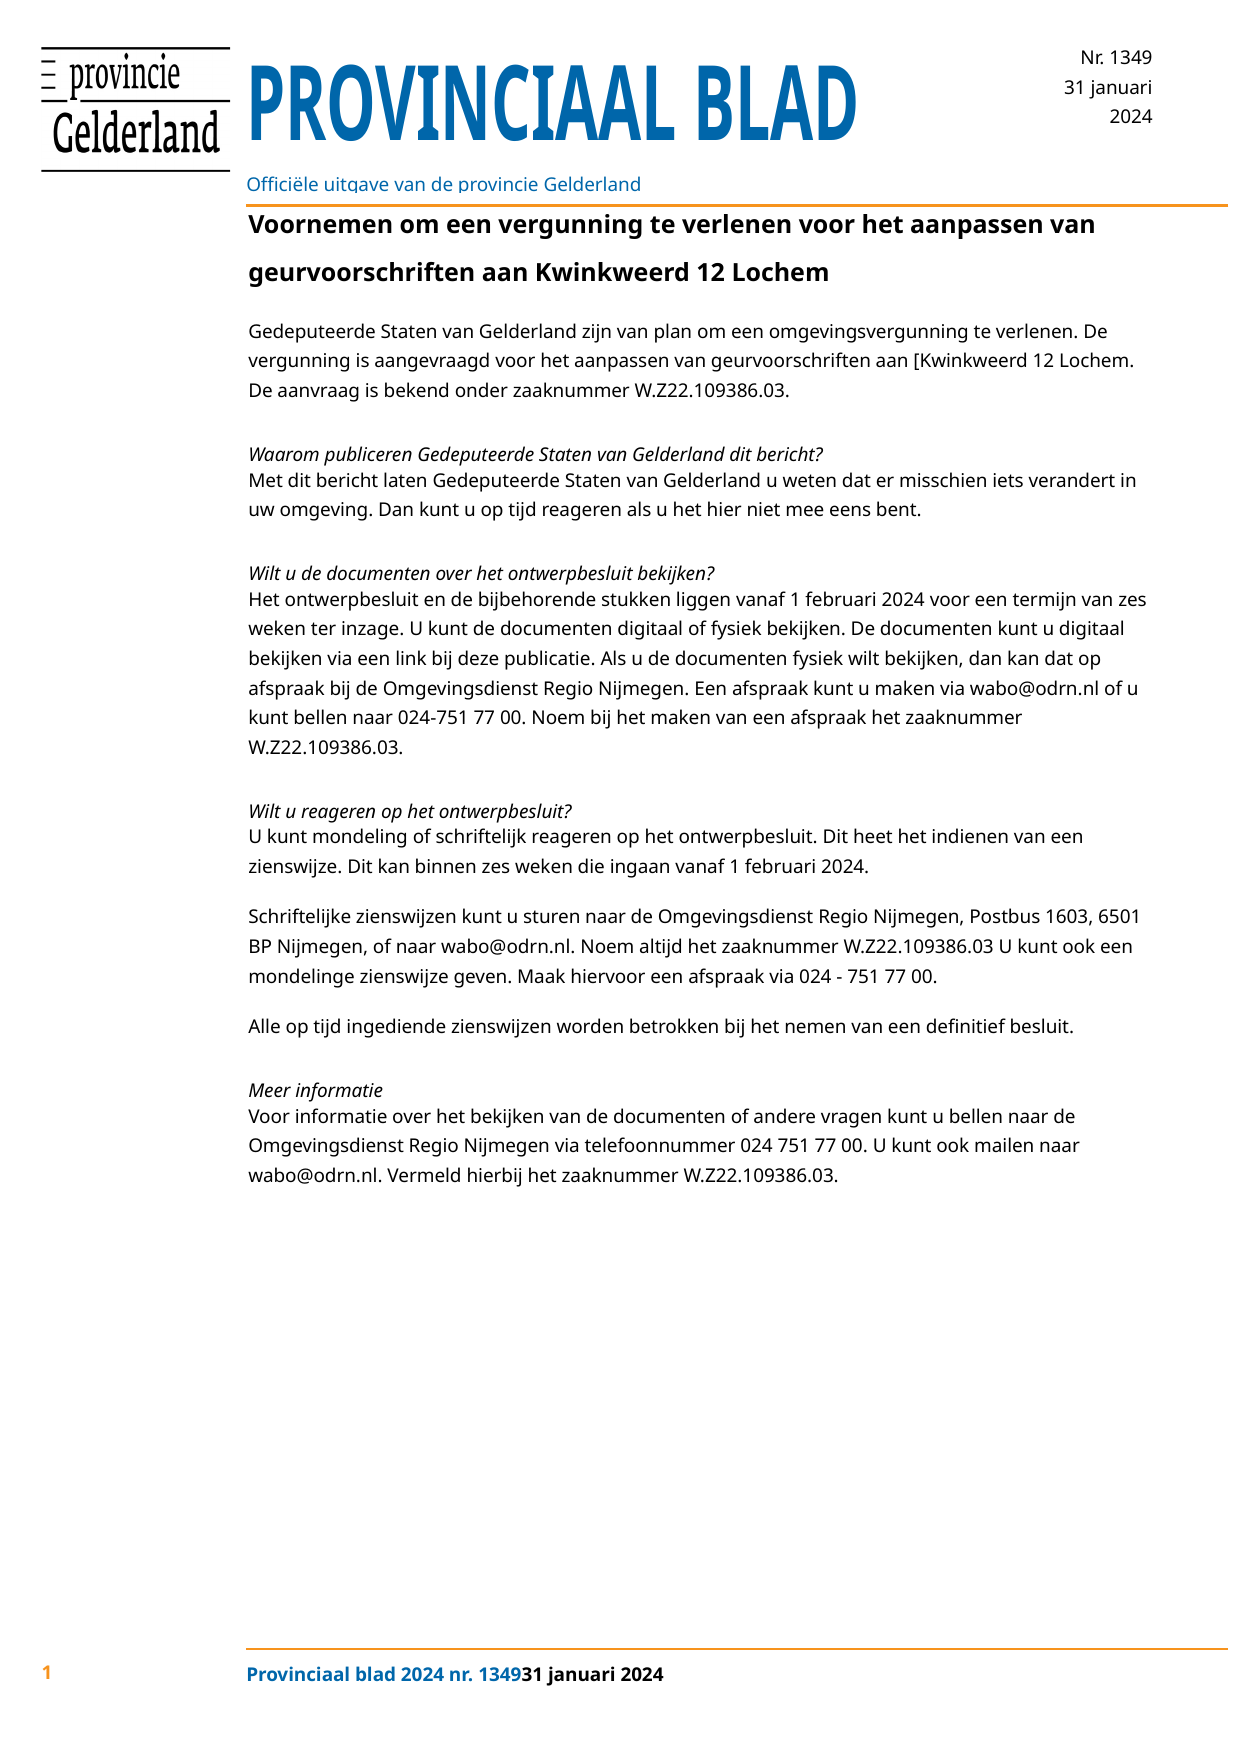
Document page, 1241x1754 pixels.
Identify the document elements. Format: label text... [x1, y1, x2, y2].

text Voornemen om een vergunning te verlenen voor het aanpassen van geurvoorschriften aan Kwinkweerd 12 Lochem [248, 207, 1152, 288]
text U kunt mondeling of schriftelijk reageren op het ontwerpbesluit. Dit heet het indienen van een zienswijze. Dit kan binnen zes weken die ingaan vanaf 1 februari 2024. [248, 824, 1152, 879]
text Met dit bericht laten Gedeputeerde Staten van Gelderland u weten dat er misschien iets verandert in uw omgeving. Dan kunt u op tijd reageren als u het hier niet mee eens bent. [248, 467, 1152, 522]
text Wilt u de documenten over het ontwerpbesluit bekijken? [248, 560, 1152, 586]
text Wilt u reageren op het ontwerpbesluit? [248, 798, 1152, 824]
text Het ontwerpbesluit en de bijbehorende stukken liggen vanaf 1 februari 2024 voor een termijn van zes weken ter inzage. U kunt de documenten digitaal of fysiek bekijken. De documenten kunt u digitaal bekijken via een link bij deze publicatie. Als u de documenten fysiek wilt bekijken, dan kan dat op afspraak bij de Omgevingsdienst Regio Nijmegen. Een afspraak kunt u maken via wabo@odrn.nl of u kunt bellen naar 024-751 77 00. Noem bij het maken van een afspraak het zaaknummer W.Z22.109386.03. [248, 586, 1152, 760]
text Voor informatie over het bekijken van de documenten of andere vragen kunt u bellen naar de Omgevingsdienst Regio Nijmegen via telefoonnummer 024 751 77 00. U kunt ook mailen naar wabo@odrn.nl. Vermeld hierbij het zaaknummer W.Z22.109386.03. [248, 1103, 1152, 1188]
text Schriftelijke zienswijzen kunt u sturen naar de Omgevingsdienst Regio Nijmegen, Postbus 1603, 6501 BP Nijmegen, of naar wabo@odrn.nl. Noem altijd het zaaknummer W.Z22.109386.03 U kunt ook een mondelinge zienswijze geven. Maak hiervoor een afspraak via 024 - 751 77 00. [248, 904, 1152, 988]
picture [41, 47, 231, 172]
text Meer informatie [248, 1077, 1152, 1103]
text Alle op tijd ingediende zienswijzen worden betrokken bij het nemen van een definitief besluit. [248, 1013, 1152, 1039]
text Waarom publiceren Gedeputeerde Staten van Gelderland dit bericht? [248, 441, 1152, 467]
text Gedeputeerde Staten van Gelderland zijn van plan om een omgevingsvergunning te verlenen. De vergunning is aangevraagd voor het aanpassen van geurvoorschriften aan [Kwinkweerd 12 Lochem. De aanvraag is bekend onder zaaknummer W.Z22.109386.03. [248, 318, 1152, 403]
